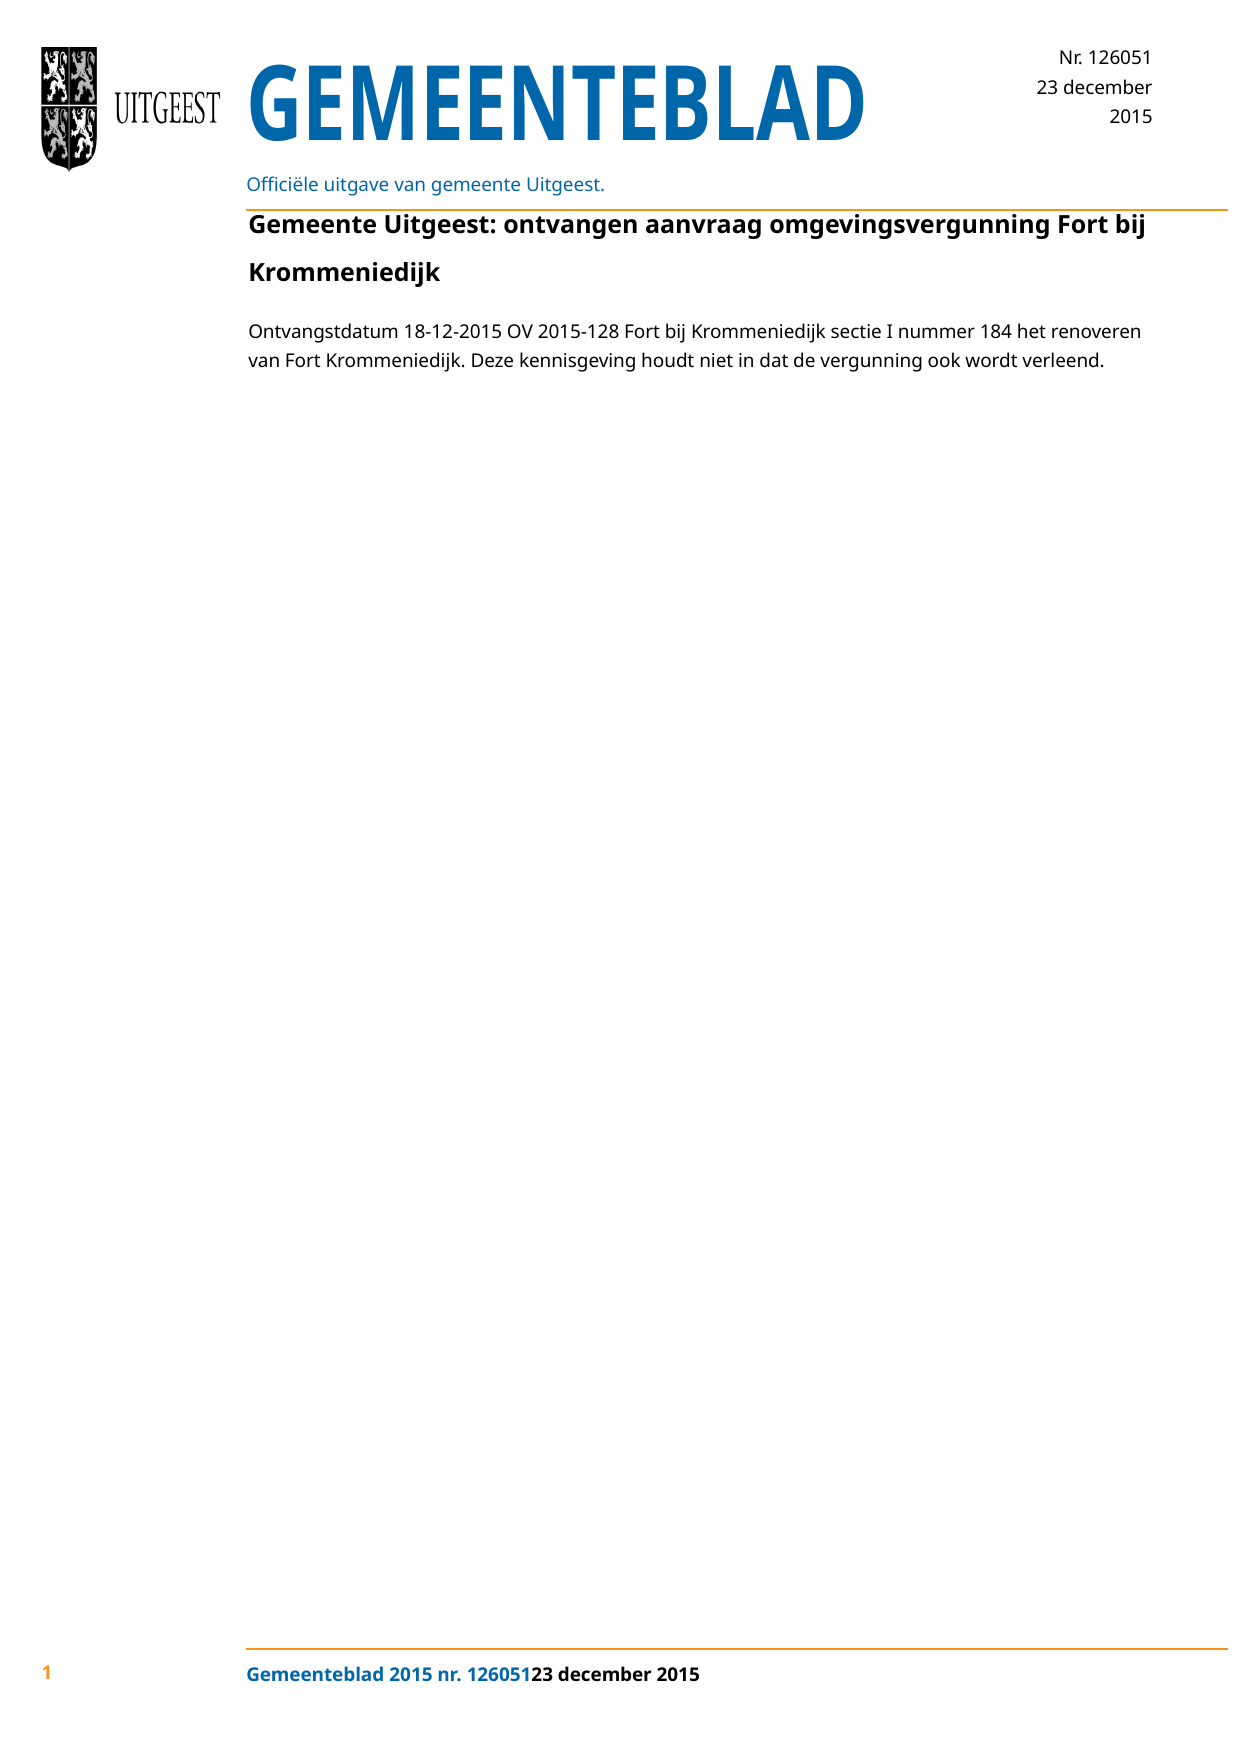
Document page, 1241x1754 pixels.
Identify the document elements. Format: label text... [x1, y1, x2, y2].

text Gemeente Uitgeest: ontvangen aanvraag omgevingsvergunning Fort bij Krommeniedijk [248, 211, 1152, 288]
picture [41, 47, 231, 172]
text Ontvangstdatum 18-12-2015 OV 2015-128 Fort bij Krommeniedijk sectie I nummer 184 het renoveren van Fort Krommeniedijk. Deze kennisgeving houdt niet in dat de vergunning ook wordt verleend. [248, 318, 1152, 373]
